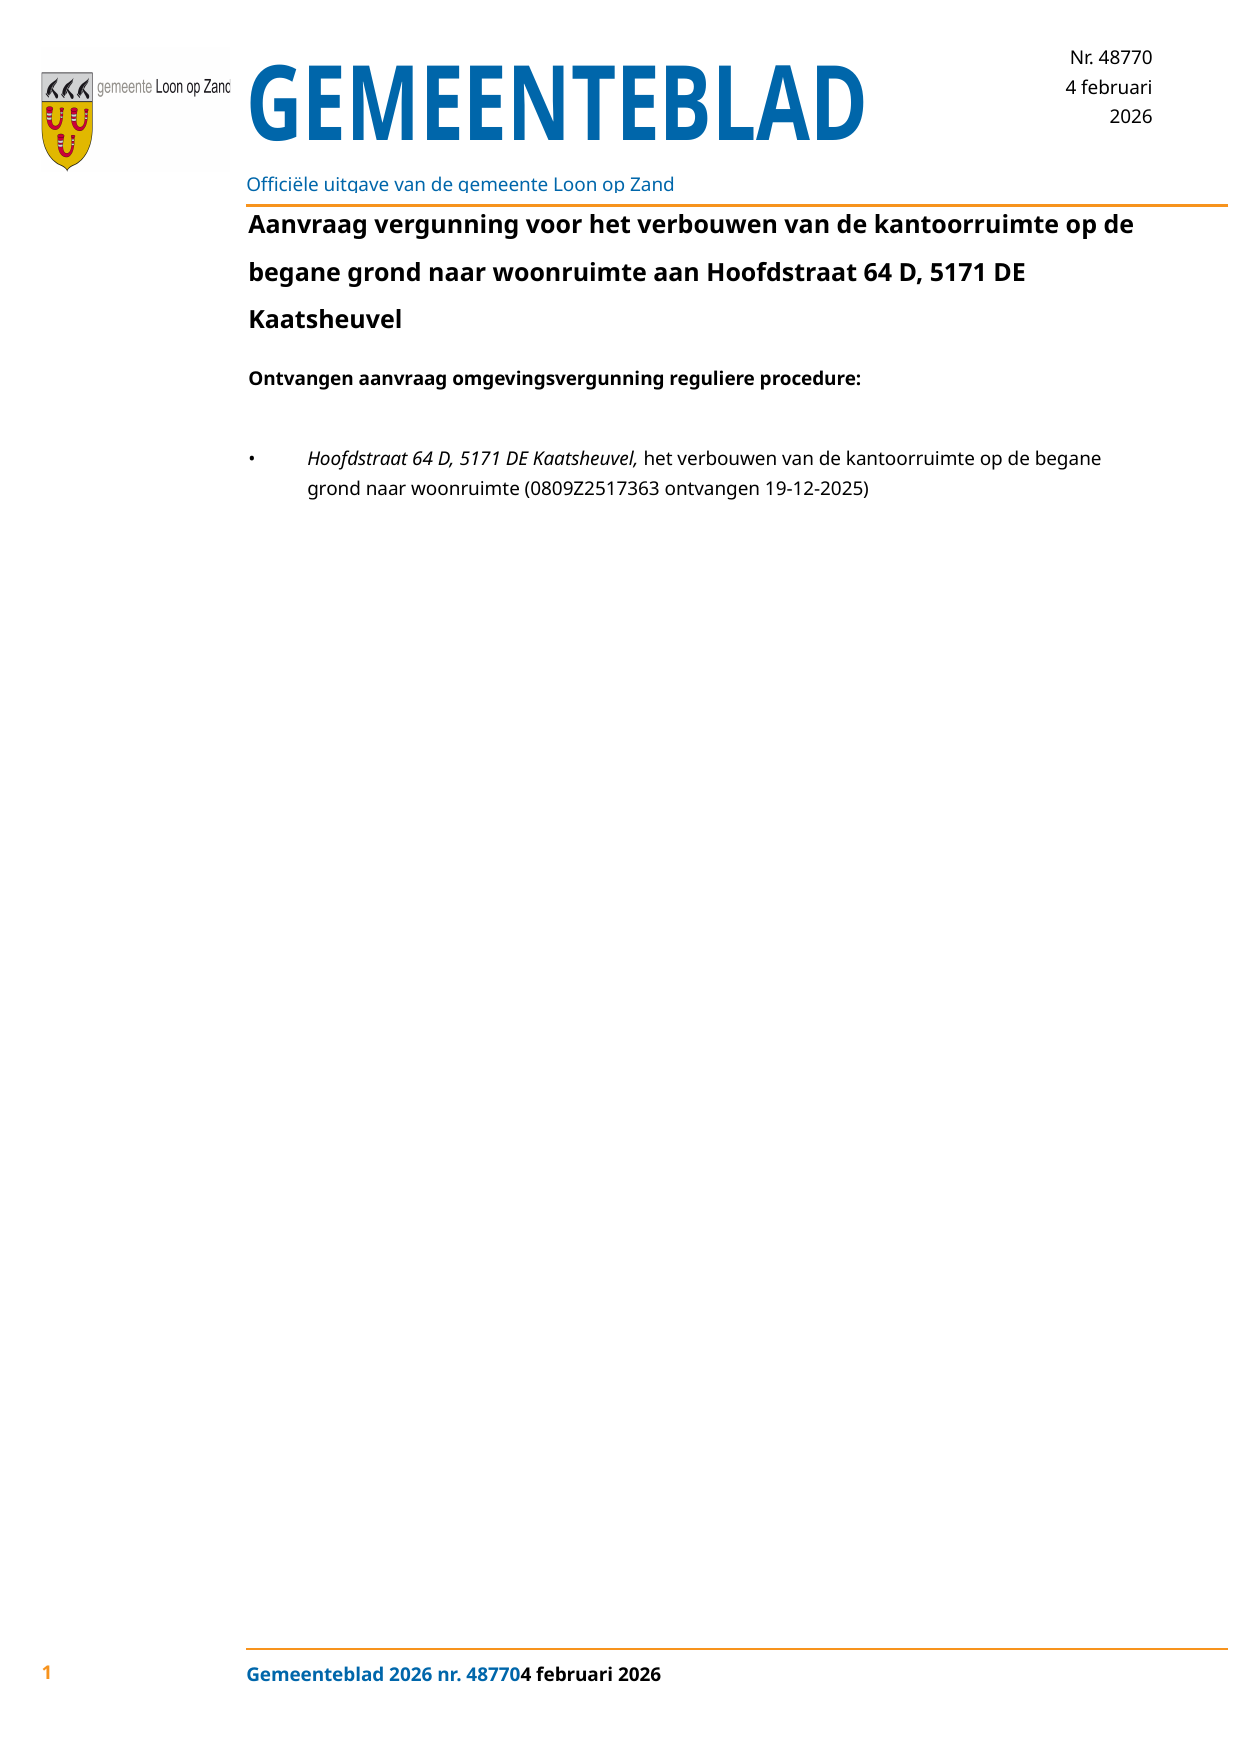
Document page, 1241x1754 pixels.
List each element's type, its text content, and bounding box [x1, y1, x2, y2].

list Hoofdstraat 64 D, 5171 DE Kaatsheuvel, het verbouwen van de kantoorruimte op de begane grond naar woonruimte (0809Z2517363 ontvangen 19-12-2025) [248, 446, 1152, 501]
text Aanvraag vergunning voor het verbouwen van de kantoorruimte op de begane grond naar woonruimte aan Hoofdstraat 64 D, 5171 DE Kaatsheuvel [248, 207, 1152, 336]
text Ontvangen aanvraag omgevingsvergunning reguliere procedure: [248, 366, 1152, 391]
picture [41, 47, 231, 172]
